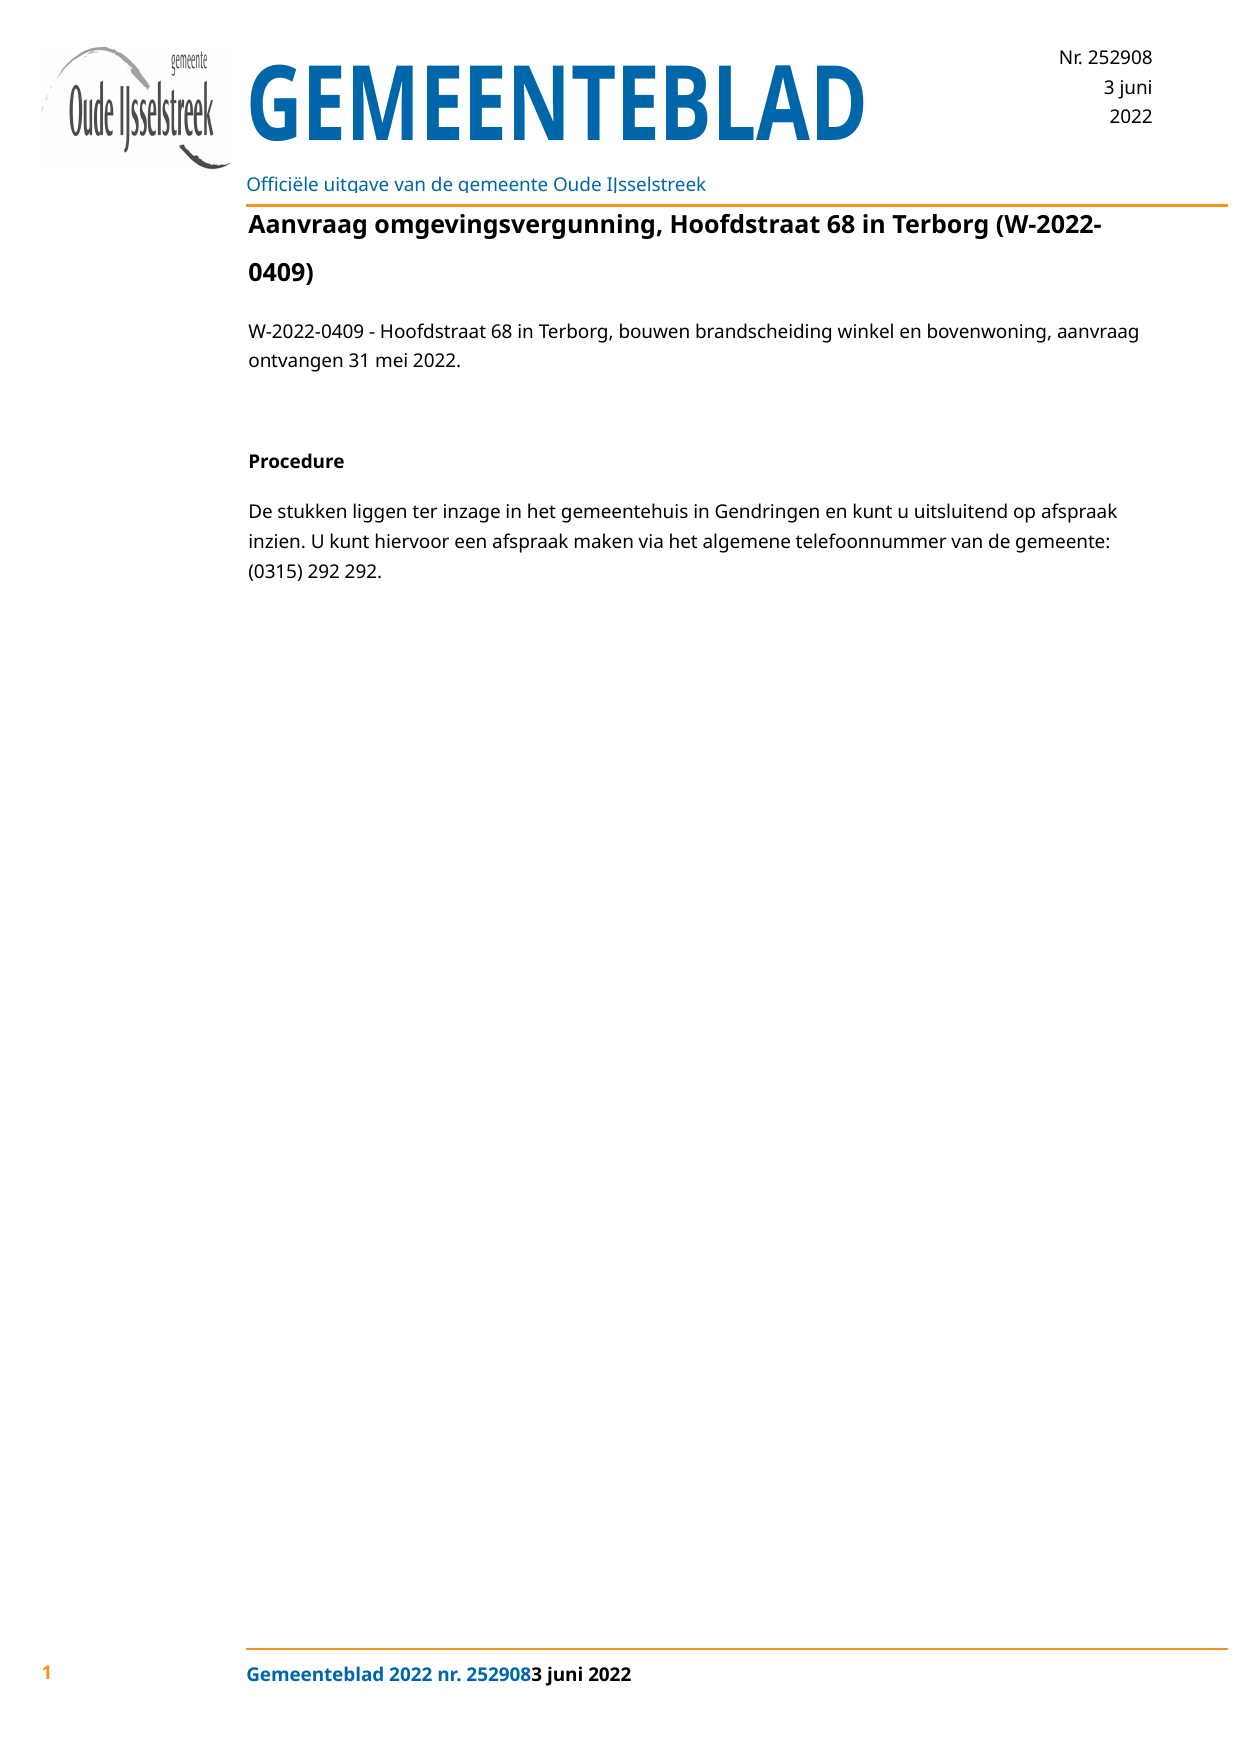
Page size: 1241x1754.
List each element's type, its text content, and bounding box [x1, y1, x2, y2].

text Aanvraag omgevingsvergunning, Hoofdstraat 68 in Terborg (W-2022-0409) [248, 207, 1152, 288]
text De stukken liggen ter inzage in het gemeentehuis in Gendringen en kunt u uitsluitend op afspraak inzien. U kunt hiervoor een afspraak maken via het algemene telefoonnummer van de gemeente: (0315) 292 292. [248, 499, 1152, 584]
text W-2022-0409 - Hoofdstraat 68 in Terborg, bouwen brandscheiding winkel en bovenwoning, aanvraag ontvangen 31 mei 2022. [248, 318, 1152, 373]
text Procedure [248, 448, 1152, 474]
picture [41, 47, 231, 172]
